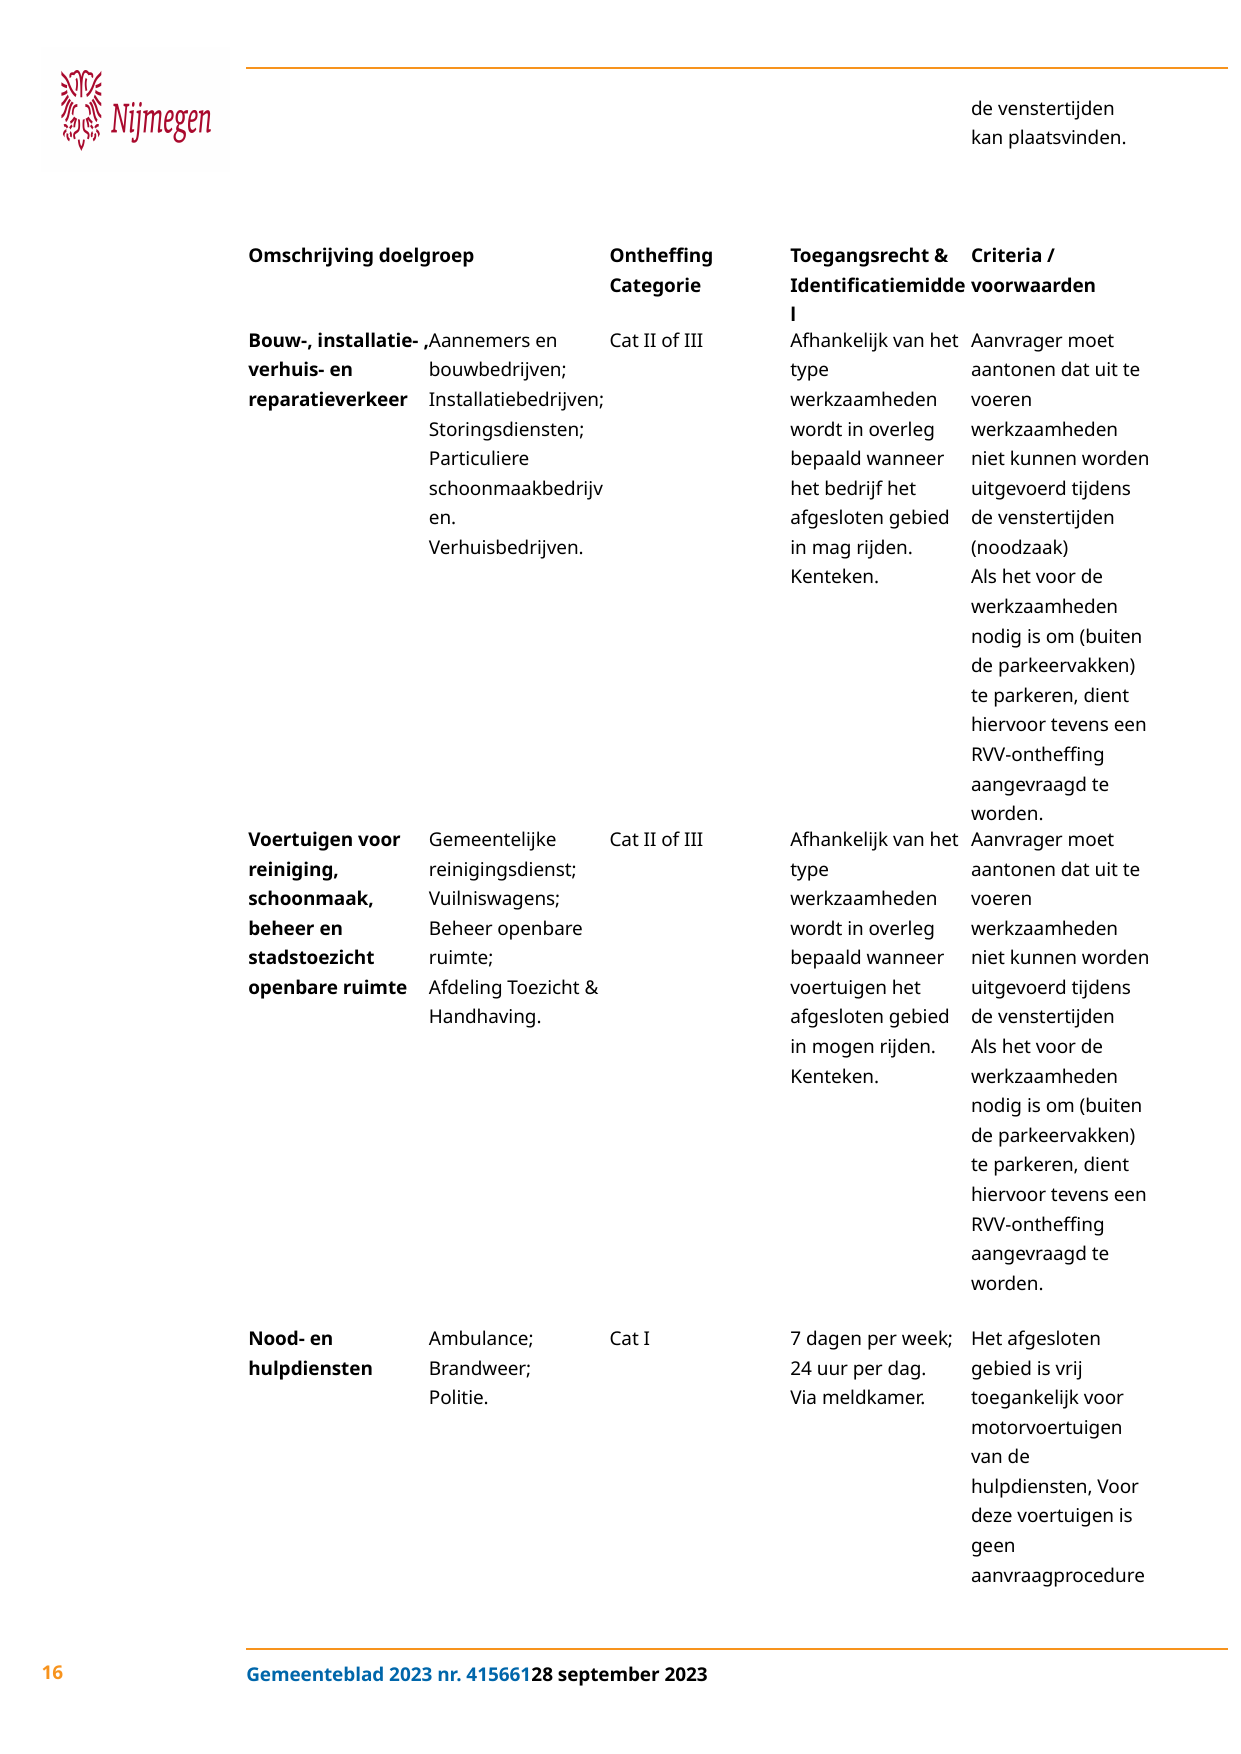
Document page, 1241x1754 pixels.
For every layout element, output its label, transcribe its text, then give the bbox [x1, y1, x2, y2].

table_header Omschrijving doelgroep [248, 242, 609, 327]
table_cell [429, 95, 609, 209]
table_cell Nood- en hulpdiensten [248, 1325, 429, 1588]
table_cell Aanvrager moet aantonen dat uit te voeren werkzaamheden niet kunnen worden uitgevoerd tijdens de venstertijden Als het voor de werkzaamheden nodig is om (buiten de parkeervakken) te parkeren, dient hiervoor tevens een RVV-ontheffing aangevraagd te worden. [971, 826, 1152, 1325]
table_cell [248, 95, 429, 209]
table_cell de venstertijden kan plaatsvinden. [971, 95, 1152, 209]
table_header Toegangsrecht & Identificatiemiddel [790, 242, 971, 327]
table_cell Aanvrager moet aantonen dat uit te voeren werkzaamheden niet kunnen worden uitgevoerd tijdens de venstertijden (noodzaak) Als het voor de werkzaamheden nodig is om (buiten de parkeervakken) te parkeren, dient hiervoor tevens een RVV-ontheffing aangevraagd te worden. [971, 327, 1152, 826]
table_cell Cat I [609, 1325, 790, 1588]
table_cell [609, 95, 790, 209]
table_cell [790, 95, 971, 209]
table_cell Voertuigen voor reiniging, schoonmaak, beheer en stadstoezicht openbare ruimte [248, 826, 429, 1325]
table_cell Aannemers en bouwbedrijven; Installatiebedrijven; Storingsdiensten; Particuliere schoonmaakbedrijven. Verhuisbedrijven. [429, 327, 609, 826]
table_cell Ambulance; Brandweer; Politie. [429, 1325, 609, 1588]
table_cell Cat II of III [609, 327, 790, 826]
table_cell Gemeentelijke reinigingsdienst; Vuilniswagens; Beheer openbare ruimte; Afdeling Toezicht & Handhaving. [429, 826, 609, 1325]
table_cell Het afgesloten gebied is vrij toegankelijk voor motorvoertuigen van de hulpdiensten, Voor deze voertuigen is geen aanvraagprocedure [971, 1325, 1152, 1588]
table_header Criteria / voorwaarden [971, 242, 1152, 327]
picture [41, 47, 231, 172]
table_header Ontheffing Categorie [609, 242, 790, 327]
table_cell Cat II of III [609, 826, 790, 1325]
table_cell Bouw-, installatie- , verhuis- en reparatieverkeer [248, 327, 429, 826]
table_cell 7 dagen per week; 24 uur per dag. Via meldkamer. [790, 1325, 971, 1588]
table_cell Afhankelijk van het type werkzaamheden wordt in overleg bepaald wanneer voertuigen het afgesloten gebied in mogen rijden. Kenteken. [790, 826, 971, 1325]
table_cell Afhankelijk van het type werkzaamheden wordt in overleg bepaald wanneer het bedrijf het afgesloten gebied in mag rijden. Kenteken. [790, 327, 971, 826]
